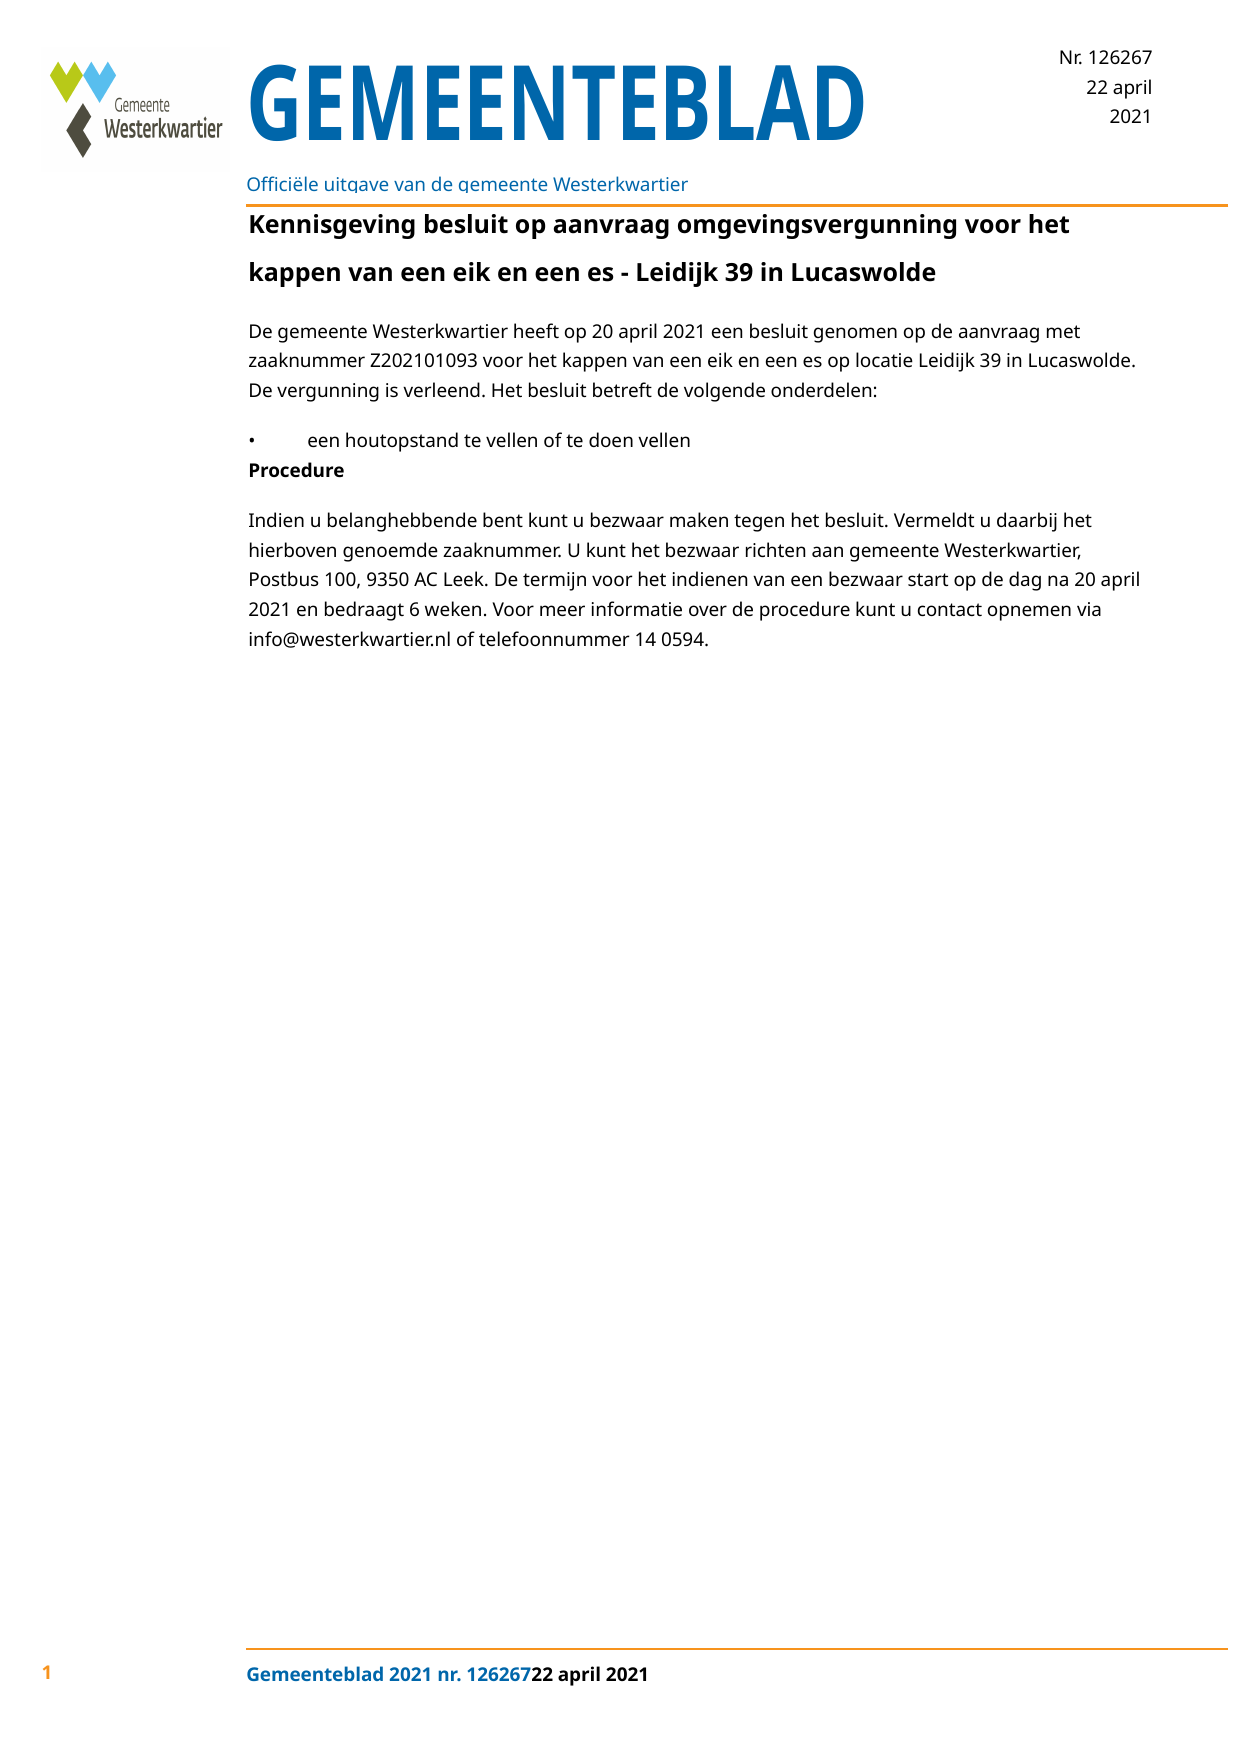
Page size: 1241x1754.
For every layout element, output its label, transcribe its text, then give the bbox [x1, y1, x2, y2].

text Kennisgeving besluit op aanvraag omgevingsvergunning voor het kappen van een eik en een es - Leidijk 39 in Lucaswolde [248, 207, 1152, 288]
text Indien u belanghebbende bent kunt u bezwaar maken tegen het besluit. Vermeldt u daarbij het hierboven genoemde zaaknummer. U kunt het bezwaar richten aan gemeente Westerkwartier, Postbus 100, 9350 AC Leek. De termijn voor het indienen van een bezwaar start op de dag na 20 april 2021 en bedraagt 6 weken. Voor meer informatie over de procedure kunt u contact opnemen via info@westerkwartier.nl of telefoonnummer 14 0594. [248, 507, 1152, 652]
list een houtopstand te vellen of te doen vellen [248, 427, 1152, 453]
text Procedure [248, 457, 1152, 483]
text De gemeente Westerkwartier heeft op 20 april 2021 een besluit genomen op de aanvraag met zaaknummer Z202101093 voor het kappen van een eik en een es op locatie Leidijk 39 in Lucaswolde. De vergunning is verleend. Het besluit betreft de volgende onderdelen: [248, 318, 1152, 403]
picture [41, 47, 231, 172]
